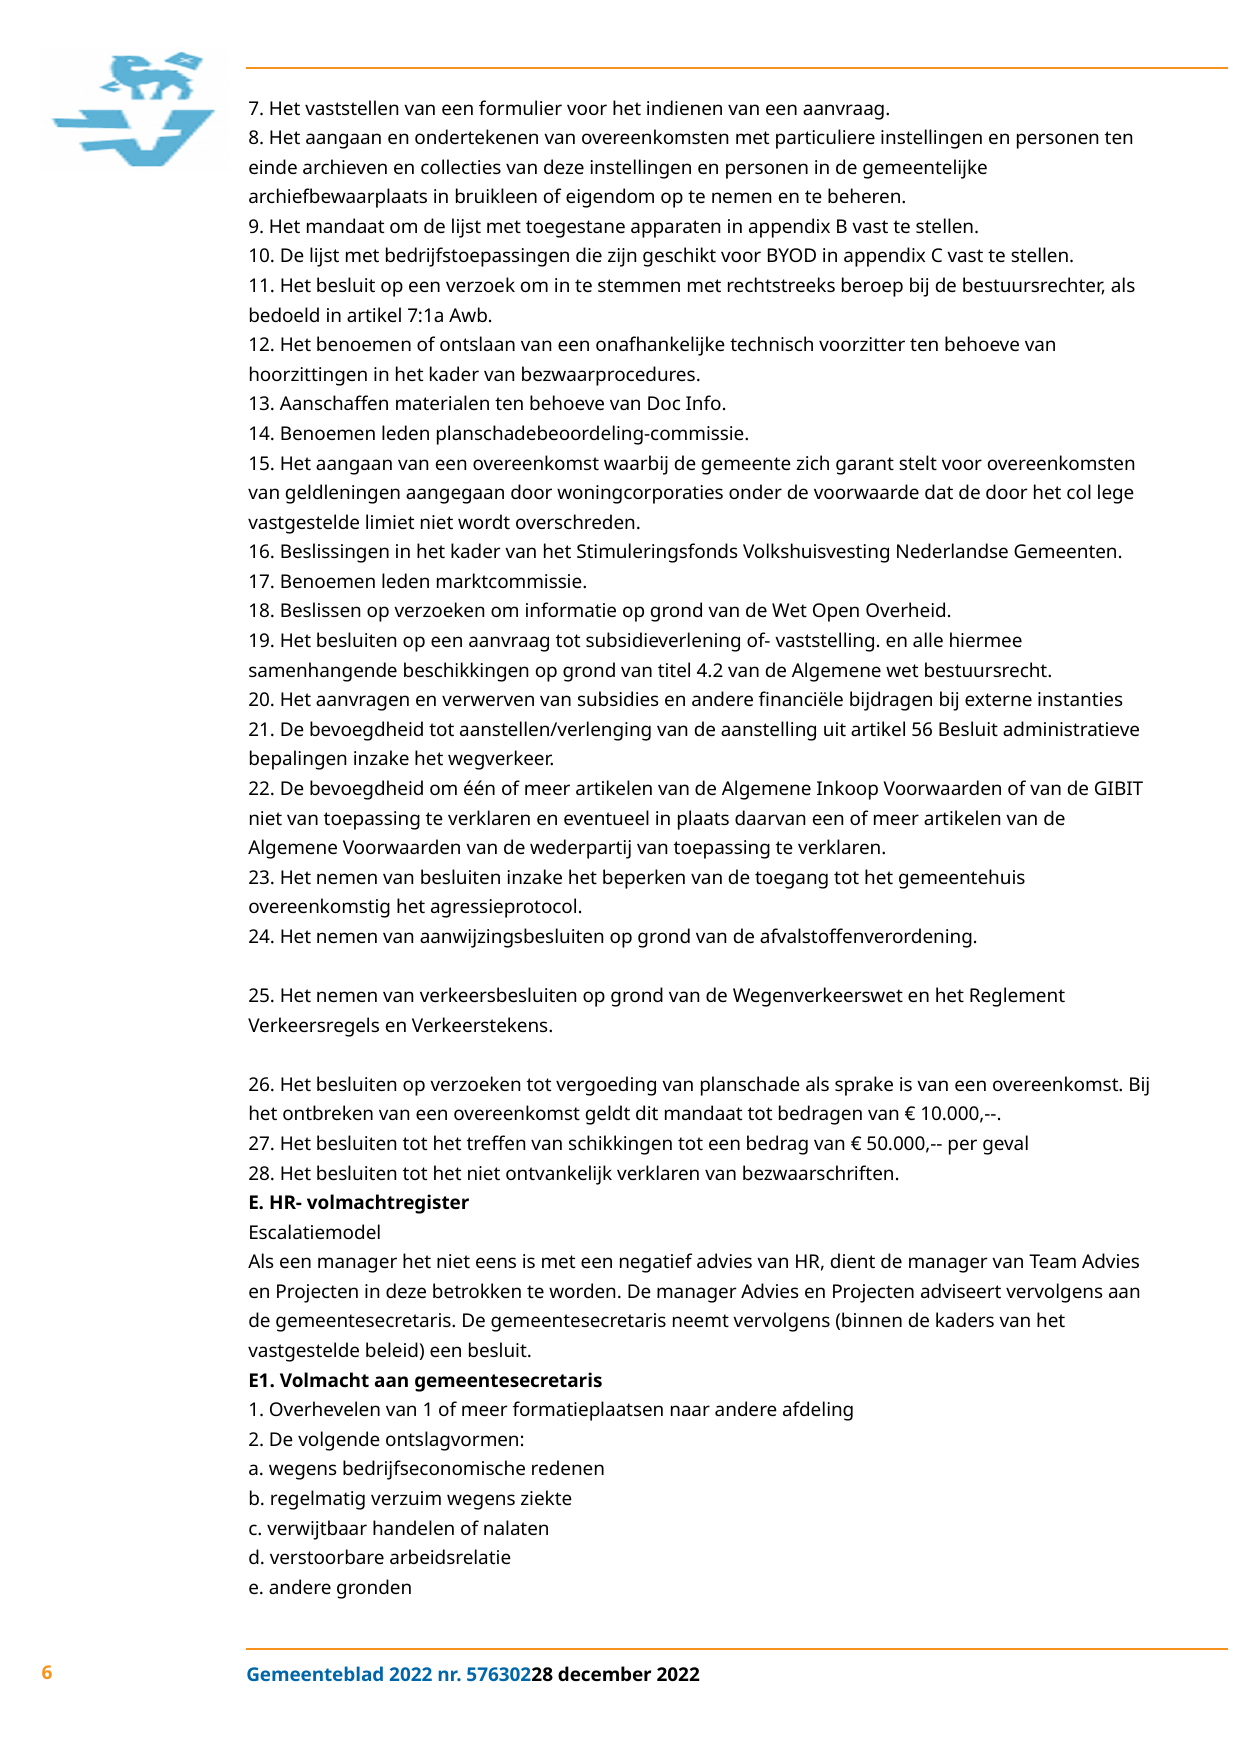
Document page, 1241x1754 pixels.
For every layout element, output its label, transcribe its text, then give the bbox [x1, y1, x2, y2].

text 9. Het mandaat om de lijst met toegestane apparaten in appendix B vast te stellen. [248, 213, 1152, 239]
text Escalatiemodel [248, 1219, 1152, 1245]
text 11. Het besluit op een verzoek om in te stemmen met rechtstreeks beroep bij de bestuursrechter, als bedoeld in artikel 7:1a Awb. [248, 272, 1152, 328]
text 14. Benoemen leden planschadebeoordeling-commissie. [248, 420, 1152, 446]
text 13. Aanschaffen materialen ten behoeve van Doc Info. [248, 391, 1152, 416]
text 22. De bevoegdheid om één of meer artikelen van de Algemene Inkoop Voorwaarden of van de GIBIT niet van toepassing te verklaren en eventueel in plaats daarvan een of meer artikelen van de Algemene Voorwaarden van de wederpartij van toepassing te verklaren. [248, 775, 1152, 860]
text 28. Het besluiten tot het niet ontvankelijk verklaren van bezwaarschriften. [248, 1160, 1152, 1186]
text 25. Het nemen van verkeersbesluiten op grond van de Wegenverkeerswet en het Reglement [248, 982, 1152, 1008]
text 8. Het aangaan en ondertekenen van overeenkomsten met particuliere instellingen en personen ten einde archieven en collecties van deze instellingen en personen in de gemeentelijke archiefbewaarplaats in bruikleen of eigendom op te nemen en te beheren. [248, 124, 1152, 209]
text Verkeersregels en Verkeerstekens. [248, 1012, 1152, 1038]
text 17. Benoemen leden marktcommissie. [248, 568, 1152, 594]
text 10. De lijst met bedrijfstoepassingen die zijn geschikt voor BYOD in appendix C vast te stellen. [248, 243, 1152, 268]
text 1. Overhevelen van 1 of meer formatieplaatsen naar andere afdeling [248, 1396, 1152, 1422]
text E. HR- volmachtregister [248, 1189, 1152, 1215]
text 16. Beslissingen in het kader van het Stimuleringsfonds Volkshuisvesting Nederlandse Gemeenten. [248, 538, 1152, 564]
text 15. Het aangaan van een overeenkomst waarbij de gemeente zich garant stelt voor overeenkomsten van geldleningen aangegaan door woningcorporaties onder de voorwaarde dat de door het col lege vastgestelde limiet niet wordt overschreden. [248, 450, 1152, 535]
text 27. Het besluiten tot het treffen van schikkingen tot een bedrag van € 50.000,-- per geval [248, 1130, 1152, 1156]
text a. wegens bedrijfseconomische redenen [248, 1456, 1152, 1481]
text 7. Het vaststellen van een formulier voor het indienen van een aanvraag. [248, 95, 1152, 121]
text Als een manager het niet eens is met een negatief advies van HR, dient de manager van Team Advies en Projecten in deze betrokken te worden. De manager Advies en Projecten adviseert vervolgens aan de gemeentesecretaris. De gemeentesecretaris neemt vervolgens (binnen de kaders van het vastgestelde beleid) een besluit. [248, 1248, 1152, 1363]
text b. regelmatig verzuim wegens ziekte [248, 1485, 1152, 1511]
text 26. Het besluiten op verzoeken tot vergoeding van planschade als sprake is van een overeenkomst. Bij het ontbreken van een overeenkomst geldt dit mandaat tot bedragen van € 10.000,--. [248, 1071, 1152, 1126]
text E1. Volmacht aan gemeentesecretaris [248, 1367, 1152, 1393]
text 24. Het nemen van aanwijzingsbesluiten op grond van de afvalstoffenverordening. [248, 923, 1152, 949]
text e. andere gronden [248, 1574, 1152, 1600]
text 21. De bevoegdheid tot aanstellen/verlenging van de aanstelling uit artikel 56 Besluit administratieve bepalingen inzake het wegverkeer. [248, 716, 1152, 771]
text 23. Het nemen van besluiten inzake het beperken van de toegang tot het gemeentehuis overeenkomstig het agressieprotocol. [248, 864, 1152, 919]
picture [41, 47, 231, 172]
text 2. De volgende ontslagvormen: [248, 1426, 1152, 1452]
text 18. Beslissen op verzoeken om informatie op grond van de Wet Open Overheid. [248, 598, 1152, 623]
text 19. Het besluiten op een aanvraag tot subsidieverlening of- vaststelling. en alle hiermee samenhangende beschikkingen op grond van titel 4.2 van de Algemene wet bestuursrecht. [248, 627, 1152, 683]
text d. verstoorbare arbeidsrelatie [248, 1544, 1152, 1570]
text 12. Het benoemen of ontslaan van een onafhankelijke technisch voorzitter ten behoeve van hoorzittingen in het kader van bezwaarprocedures. [248, 331, 1152, 387]
text 20. Het aanvragen en verwerven van subsidies en andere financiële bijdragen bij externe instanties [248, 686, 1152, 712]
text c. verwijtbaar handelen of nalaten [248, 1515, 1152, 1541]
